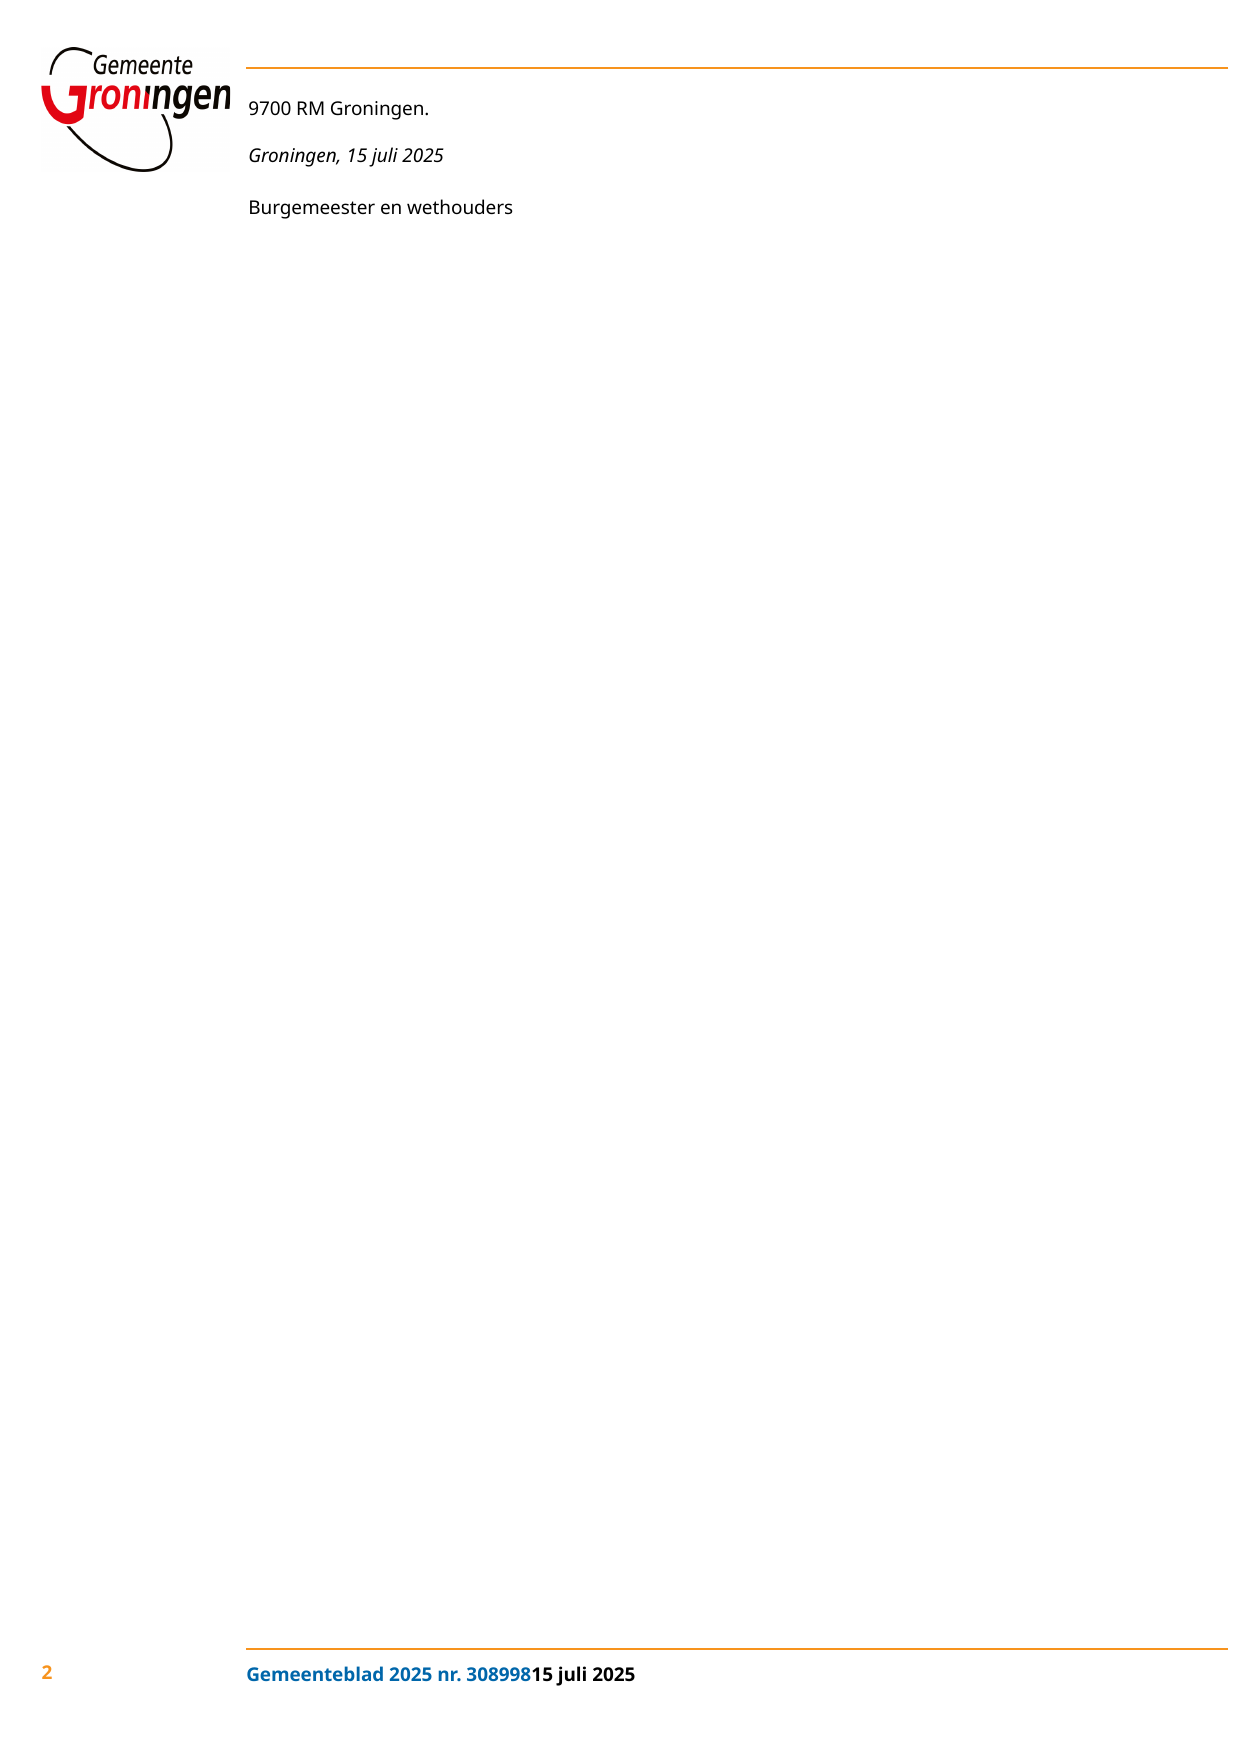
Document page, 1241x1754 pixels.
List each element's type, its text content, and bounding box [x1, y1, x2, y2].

picture [41, 47, 231, 172]
text Burgemeester en wethouders [248, 194, 1152, 220]
text Groningen, 15 juli 2025 [248, 143, 1152, 168]
text 9700 RM Groningen. [248, 95, 1152, 121]
